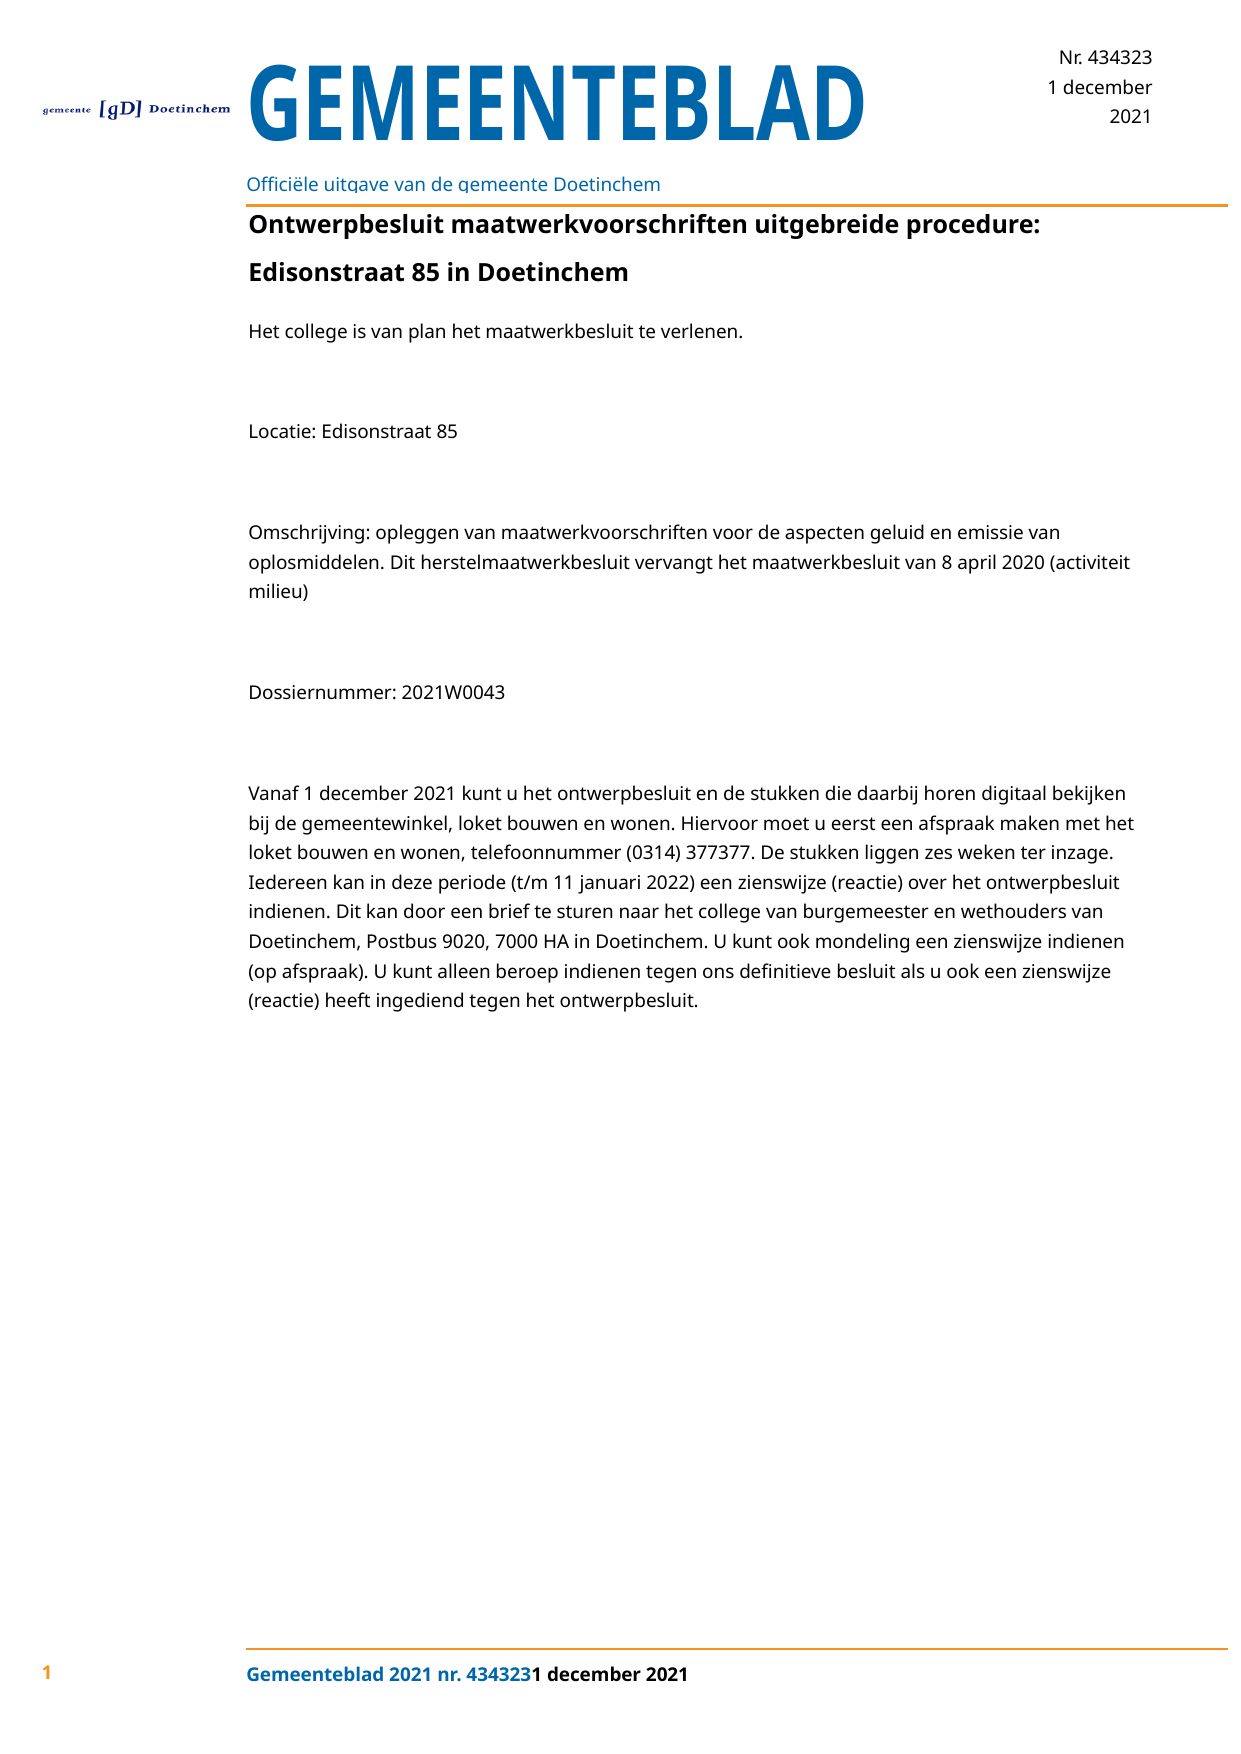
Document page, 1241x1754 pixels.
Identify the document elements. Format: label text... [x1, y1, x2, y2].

text Ontwerpbesluit maatwerkvoorschriften uitgebreide procedure: Edisonstraat 85 in Doetinchem [248, 207, 1152, 288]
text Vanaf 1 december 2021 kunt u het ontwerpbesluit en de stukken die daarbij horen digitaal bekijken bij de gemeentewinkel, loket bouwen en wonen. Hiervoor moet u eerst een afspraak maken met het loket bouwen en wonen, telefoonnummer (0314) 377377. De stukken liggen zes weken ter inzage. Iedereen kan in deze periode (t/m 11 januari 2022) een zienswijze (reactie) over het ontwerpbesluit indienen. Dit kan door een brief te sturen naar het college van burgemeester en wethouders van Doetinchem, Postbus 9020, 7000 HA in Doetinchem. U kunt ook mondeling een zienswijze indienen (op afspraak). U kunt alleen beroep indienen tegen ons definitieve besluit als u ook een zienswijze (reactie) heeft ingediend tegen het ontwerpbesluit. [248, 780, 1152, 1013]
text Locatie: Edisonstraat 85 [248, 419, 1152, 444]
text Dossiernummer: 2021W0043 [248, 679, 1152, 705]
picture [41, 47, 231, 172]
text Omschrijving: opleggen van maatwerkvoorschriften voor de aspecten geluid en emissie van oplosmiddelen. Dit herstelmaatwerkbesluit vervangt het maatwerkbesluit van 8 april 2020 (activiteit milieu) [248, 519, 1152, 604]
text Het college is van plan het maatwerkbesluit te verlenen. [248, 318, 1152, 344]
